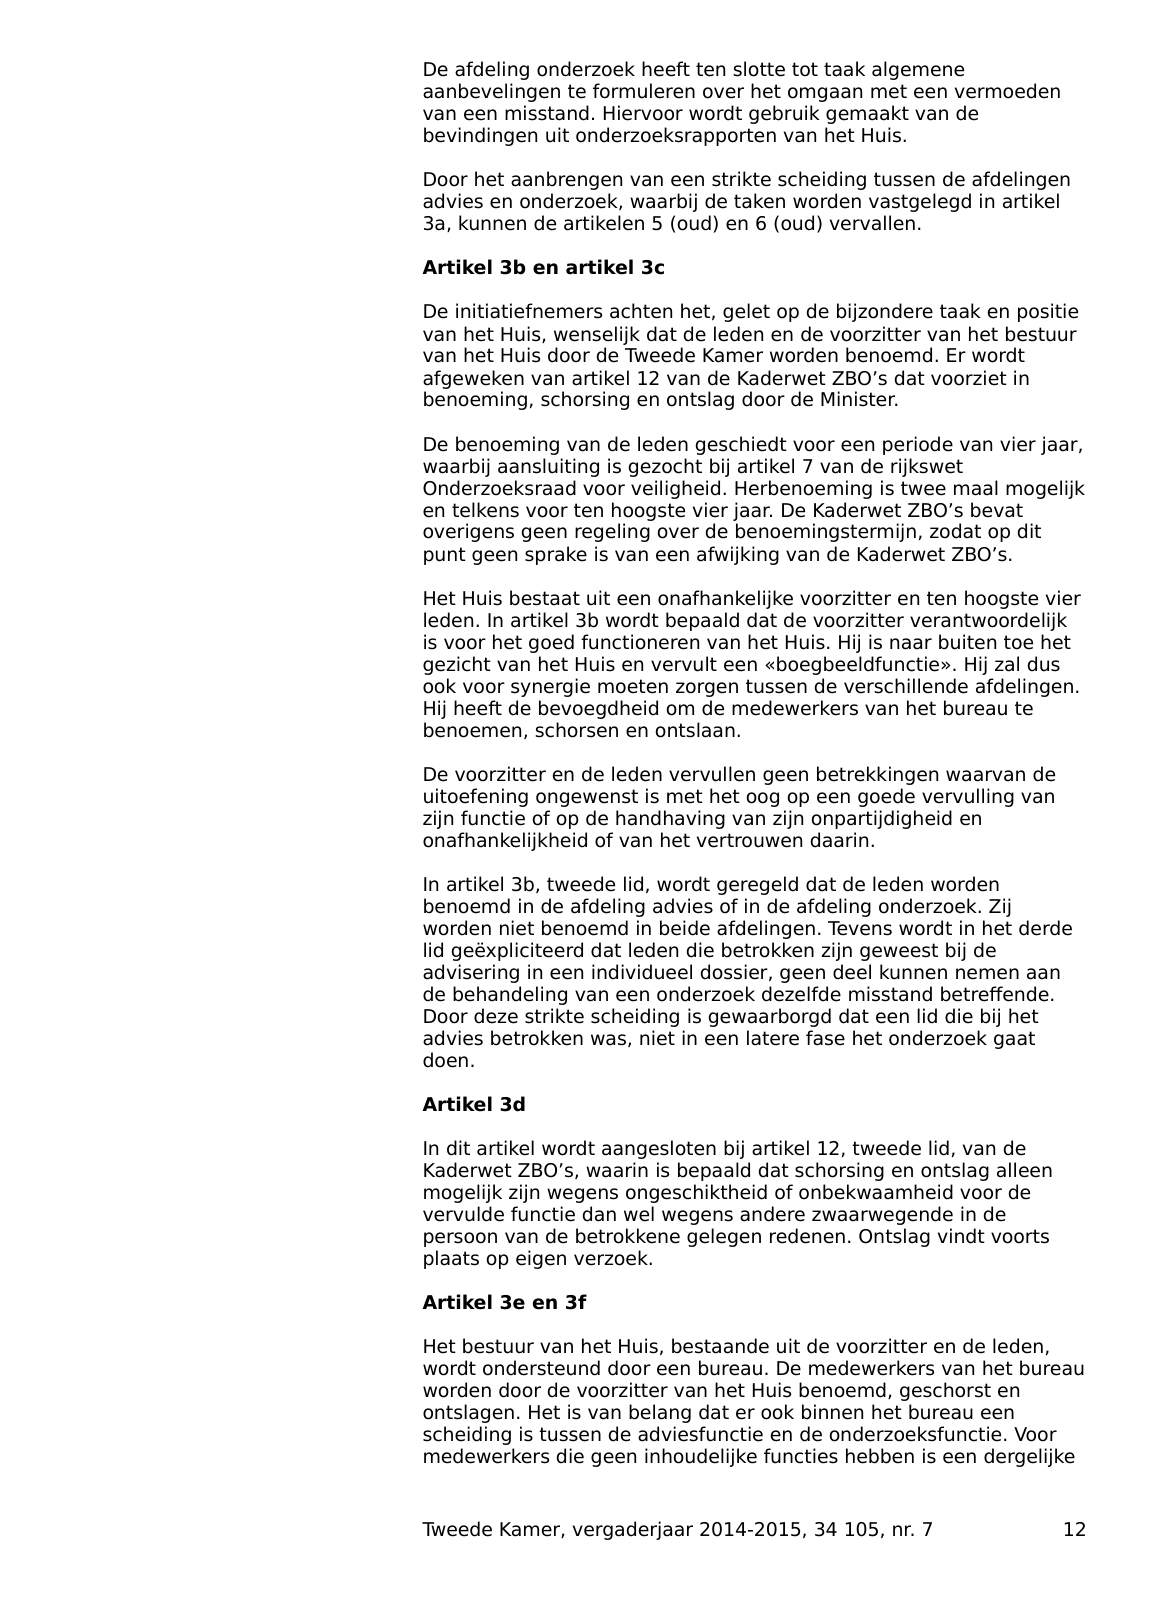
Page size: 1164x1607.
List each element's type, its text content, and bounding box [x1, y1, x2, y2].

subtitle Artikel 3e en 3f [422, 1292, 1087, 1314]
text Door het aanbrengen van een strikte scheiding tussen de afdelingen advies en onderzoek, waarbij de taken worden vastgelegd in artikel 3a, kunnen de artikelen 5 (oud) en 6 (oud) vervallen. [422, 169, 1087, 235]
text De voorzitter en de leden vervullen geen betrekkingen waarvan de uitoefening ongewenst is met het oog op een goede vervulling van zijn functie of op de handhaving van zijn onpartijdigheid en onafhankelijkheid of van het vertrouwen daarin. [422, 764, 1087, 852]
text Het Huis bestaat uit een onafhankelijke voorzitter en ten hoogste vier leden. In artikel 3b wordt bepaald dat de voorzitter verantwoordelijk is voor het goed functioneren van het Huis. Hij is naar buiten toe het gezicht van het Huis en vervult een «boegbeeldfunctie». Hij zal dus ook voor synergie moeten zorgen tussen de verschillende afdelingen. Hij heeft de bevoegdheid om de medewerkers van het bureau te benoemen, schorsen en ontslaan. [422, 588, 1087, 741]
subtitle Artikel 3d [422, 1094, 1087, 1116]
text De afdeling onderzoek heeft ten slotte tot taak algemene aanbevelingen te formuleren over het omgaan met een vermoeden van een misstand. Hiervoor wordt gebruik gemaakt van de bevindingen uit onderzoeksrapporten van het Huis. [422, 59, 1087, 147]
text In artikel 3b, tweede lid, wordt geregeld dat de leden worden benoemd in de afdeling advies of in de afdeling onderzoek. Zij worden niet benoemd in beide afdelingen. Tevens wordt in het derde lid geëxpliciteerd dat leden die betrokken zijn geweest bij de advisering in een individueel dossier, geen deel kunnen nemen aan de behandeling van een onderzoek dezelfde misstand betreffende. Door deze strikte scheiding is gewaarborgd dat een lid die bij het advies betrokken was, niet in een latere fase het onderzoek gaat doen. [422, 874, 1087, 1072]
text De benoeming van de leden geschiedt voor een periode van vier jaar, waarbij aansluiting is gezocht bij artikel 7 van de rijkswet Onderzoeksraad voor veiligheid. Herbenoeming is twee maal mogelijk en telkens voor ten hoogste vier jaar. De Kaderwet ZBO’s bevat overigens geen regeling over de benoemingstermijn, zodat op dit punt geen sprake is van een afwijking van de Kaderwet ZBO’s. [422, 433, 1087, 565]
text De initiatiefnemers achten het, gelet op de bijzondere taak en positie van het Huis, wenselijk dat de leden en de voorzitter van het bestuur van het Huis door de Tweede Kamer worden benoemd. Er wordt afgeweken van artikel 12 van de Kaderwet ZBO’s dat voorziet in benoeming, schorsing en ontslag door de Minister. [422, 301, 1087, 411]
text In dit artikel wordt aangesloten bij artikel 12, tweede lid, van de Kaderwet ZBO’s, waarin is bepaald dat schorsing en ontslag alleen mogelijk zijn wegens ongeschiktheid of onbekwaamheid voor de vervulde functie dan wel wegens andere zwaarwegende in de persoon van de betrokkene gelegen redenen. Ontslag vindt voorts plaats op eigen verzoek. [422, 1138, 1087, 1270]
subtitle Artikel 3b en artikel 3c [422, 257, 1087, 279]
text Het bestuur van het Huis, bestaande uit de voorzitter en de leden, wordt ondersteund door een bureau. De medewerkers van het bureau worden door de voorzitter van het Huis benoemd, geschorst en ontslagen. Het is van belang dat er ook binnen het bureau een scheiding is tussen de adviesfunctie en de onderzoeksfunctie. Voor medewerkers die geen inhoudelijke functies hebben is een dergelijke [422, 1336, 1087, 1468]
